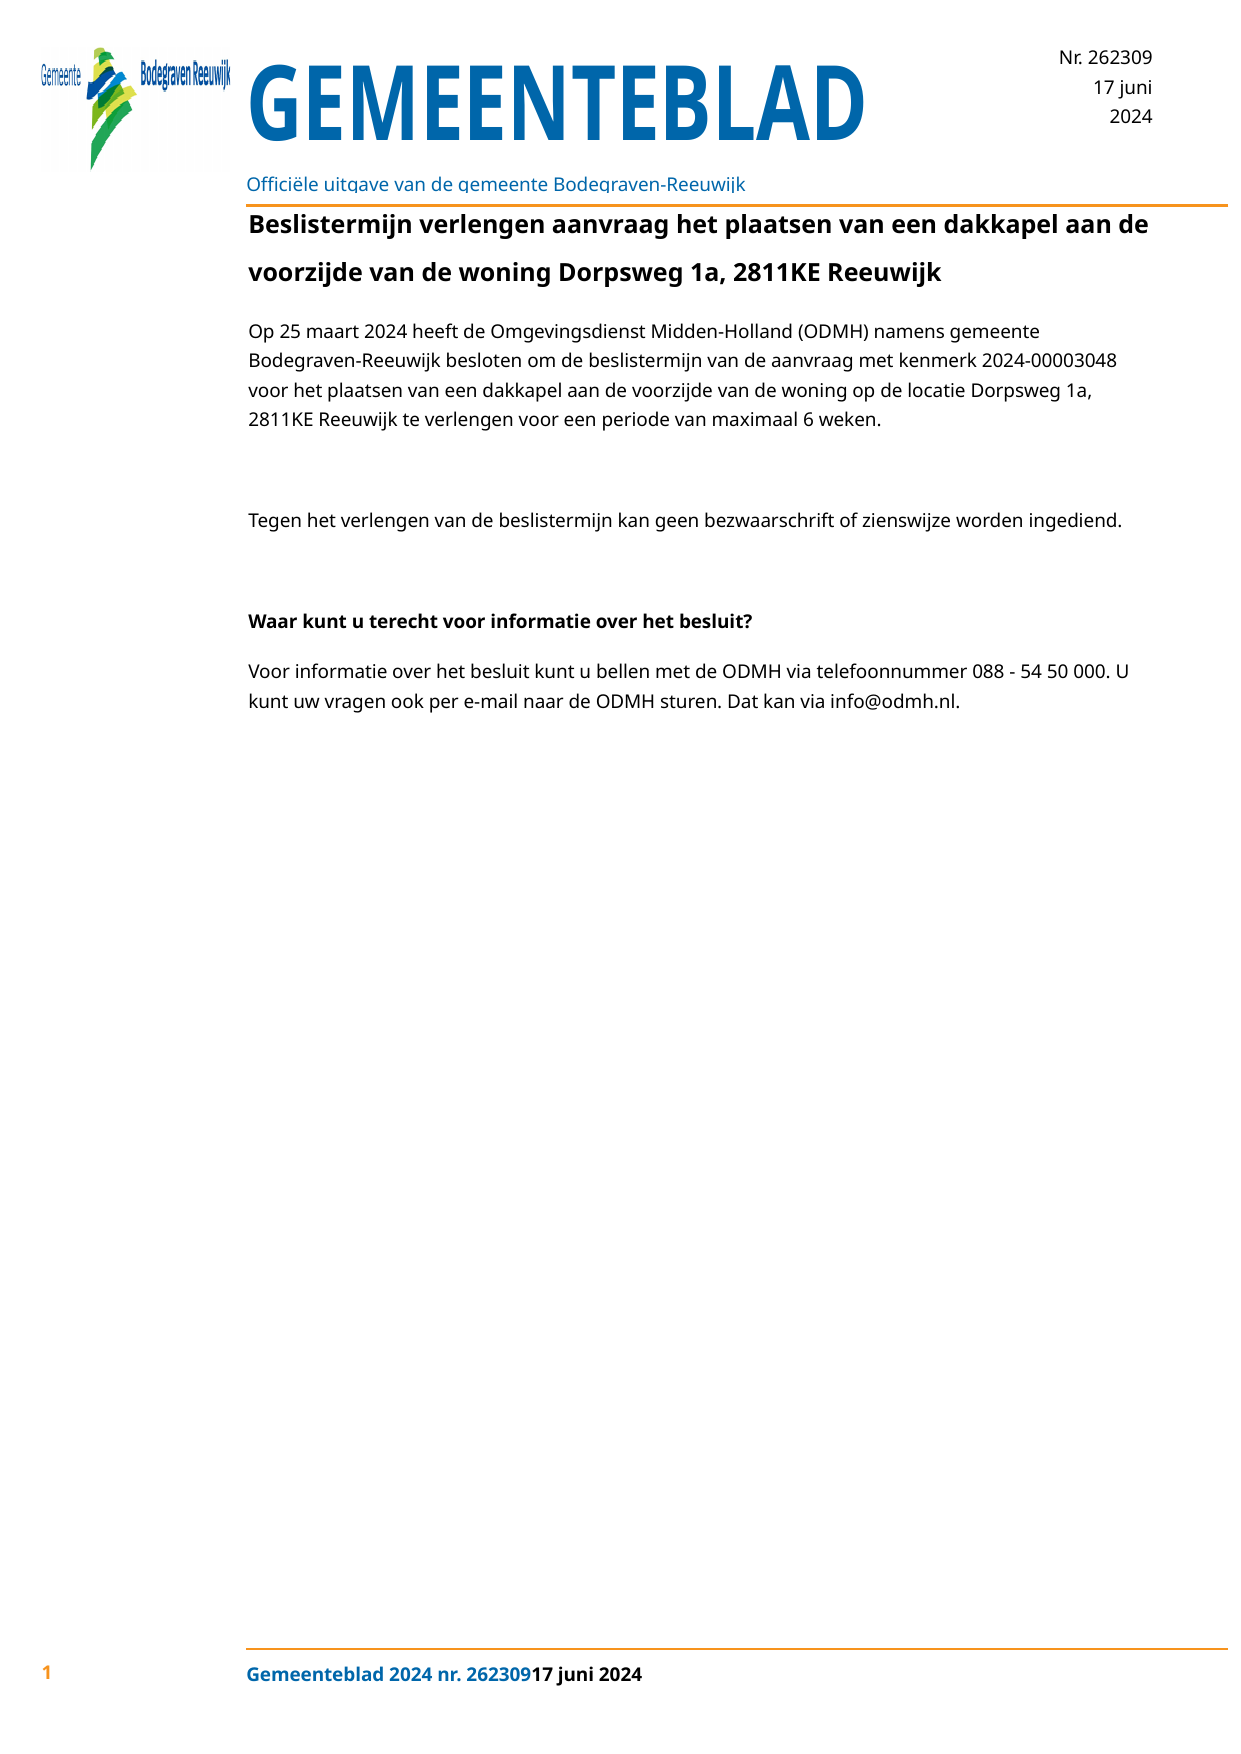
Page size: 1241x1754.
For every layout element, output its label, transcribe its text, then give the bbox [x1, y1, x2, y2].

text Beslistermijn verlengen aanvraag het plaatsen van een dakkapel aan de voorzijde van de woning Dorpsweg 1a, 2811KE Reeuwijk [248, 207, 1152, 288]
text Voor informatie over het besluit kunt u bellen met de ODMH via telefoonnummer 088 - 54 50 000. U kunt uw vragen ook per e-mail naar de ODMH sturen. Dat kan via info@odmh.nl. [248, 659, 1152, 714]
text Op 25 maart 2024 heeft de Omgevingsdienst Midden-Holland (ODMH) namens gemeente Bodegraven-Reeuwijk besloten om de beslistermijn van de aanvraag met kenmerk 2024-00003048 voor het plaatsen van een dakkapel aan de voorzijde van de woning op de locatie Dorpsweg 1a, 2811KE Reeuwijk te verlengen voor een periode van maximaal 6 weken. [248, 318, 1152, 432]
picture [41, 47, 231, 172]
text Waar kunt u terecht voor informatie over het besluit? [248, 608, 1152, 634]
text Tegen het verlengen van de beslistermijn kan geen bezwaarschrift of zienswijze worden ingediend. [248, 507, 1152, 533]
